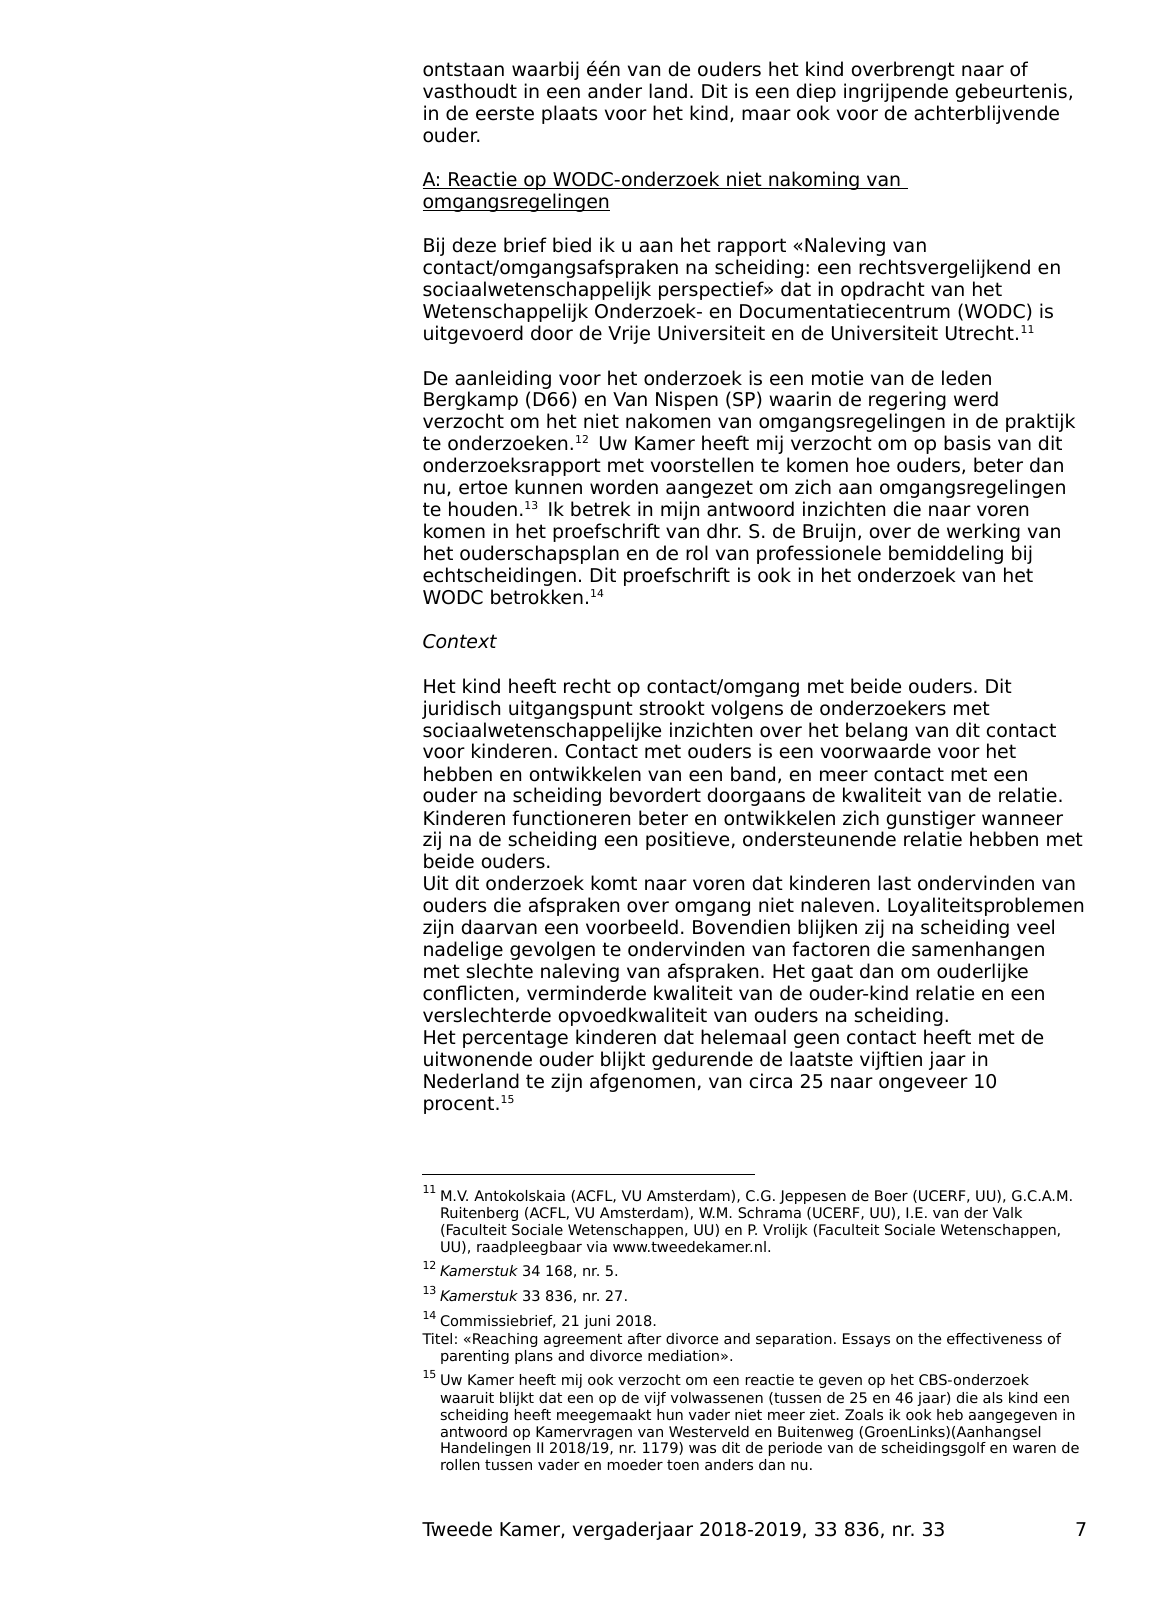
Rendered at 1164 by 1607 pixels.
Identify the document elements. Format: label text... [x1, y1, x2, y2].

text M.V. Antokolskaia (ACFL, VU Amsterdam), C.G. Jeppesen de Boer (UCERF, UU), G.C.A.M. Ruitenberg (ACFL, VU Amsterdam), W.M. Schrama (UCERF, UU), I.E. van der Valk (Faculteit Sociale Wetenschappen, UU) en P. Vrolijk (Faculteit Sociale Wetenschappen, UU), raadpleegbaar via www.tweedekamer.nl. [422, 1183, 1087, 1256]
text Het percentage kinderen dat helemaal geen contact heeft met de uitwonende ouder blijkt gedurende de laatste vijftien jaar in Nederland te zijn afgenomen, van circa 25 naar ongeveer 10 procent. [422, 1027, 1087, 1115]
text Uit dit onderzoek komt naar voren dat kinderen last ondervinden van ouders die afspraken over omgang niet naleven. Loyaliteitsproblemen zijn daarvan een voorbeeld. Bovendien blijken zij na scheiding veel nadelige gevolgen te ondervinden van factoren die samenhangen met slechte naleving van afspraken. Het gaat dan om ouderlijke conflicten, verminderde kwaliteit van de ouder-kind relatie en een verslechterde opvoedkwaliteit van ouders na scheiding. [422, 873, 1087, 1027]
text Het kind heeft recht op contact/omgang met beide ouders. Dit juridisch uitgangspunt strookt volgens de onderzoekers met sociaalwetenschappelijke inzichten over het belang van dit contact voor kinderen. Contact met ouders is een voorwaarde voor het hebben en ontwikkelen van een band, en meer contact met een ouder na scheiding bevordert doorgaans de kwaliteit van de relatie. Kinderen functioneren beter en ontwikkelen zich gunstiger wanneer zij na de scheiding een positieve, ondersteunende relatie hebben met beide ouders. [422, 676, 1087, 873]
text ontstaan waarbij één van de ouders het kind overbrengt naar of vasthoudt in een ander land. Dit is een diep ingrijpende gebeurtenis, in de eerste plaats voor het kind, maar ook voor de achterblijvende ouder. [422, 59, 1087, 147]
text Kamerstuk 33 836, nr. 27. [422, 1284, 1087, 1306]
text Kamerstuk 34 168, nr. 5. [422, 1259, 1087, 1281]
text Uw Kamer heeft mij ook verzocht om een reactie te geven op het CBS-onderzoek waaruit blijkt dat een op de vijf volwassenen (tussen de 25 en 46 jaar) die als kind een scheiding heeft meegemaakt hun vader niet meer ziet. Zoals ik ook heb aangegeven in antwoord op Kamervragen van Westerveld en Buitenweg (GroenLinks)(Aanhangsel Handelingen II 2018/19, nr. 1179) was dit de periode van de scheidingsgolf en waren de rollen tussen vader en moeder toen anders dan nu. [422, 1368, 1087, 1474]
subtitle A: Reactie op WODC-onderzoek niet nakoming van omgangsregelingen [422, 169, 1087, 213]
text Titel: «Reaching agreement after divorce and separation. Essays on the effectiveness of parenting plans and divorce mediation». [422, 1331, 1087, 1365]
text De aanleiding voor het onderzoek is een motie van de leden Bergkamp (D66) en Van Nispen (SP) waarin de regering werd verzocht om het niet nakomen van omgangsregelingen in de praktijk te onderzoeken. Uw Kamer heeft mij verzocht om op basis van dit onderzoeksrapport met voorstellen te komen hoe ouders, beter dan nu, ertoe kunnen worden aangezet om zich aan omgangsregelingen te houden. Ik betrek in mijn antwoord inzichten die naar voren komen in het proefschrift van dhr. S. de Bruijn, over de werking van het ouderschapsplan en de rol van professionele bemiddeling bij echtscheidingen. Dit proefschrift is ook in het onderzoek van het WODC betrokken. [422, 367, 1087, 609]
text Commissiebrief, 21 juni 2018. [422, 1309, 1087, 1331]
subtitle Context [422, 631, 1087, 653]
text Bij deze brief bied ik u aan het rapport «Naleving van contact/omgangsafspraken na scheiding: een rechtsvergelijkend en sociaalwetenschappelijk perspectief» dat in opdracht van het Wetenschappelijk Onderzoek- en Documentatiecentrum (WODC) is uitgevoerd door de Vrije Universiteit en de Universiteit Utrecht. [422, 235, 1087, 345]
